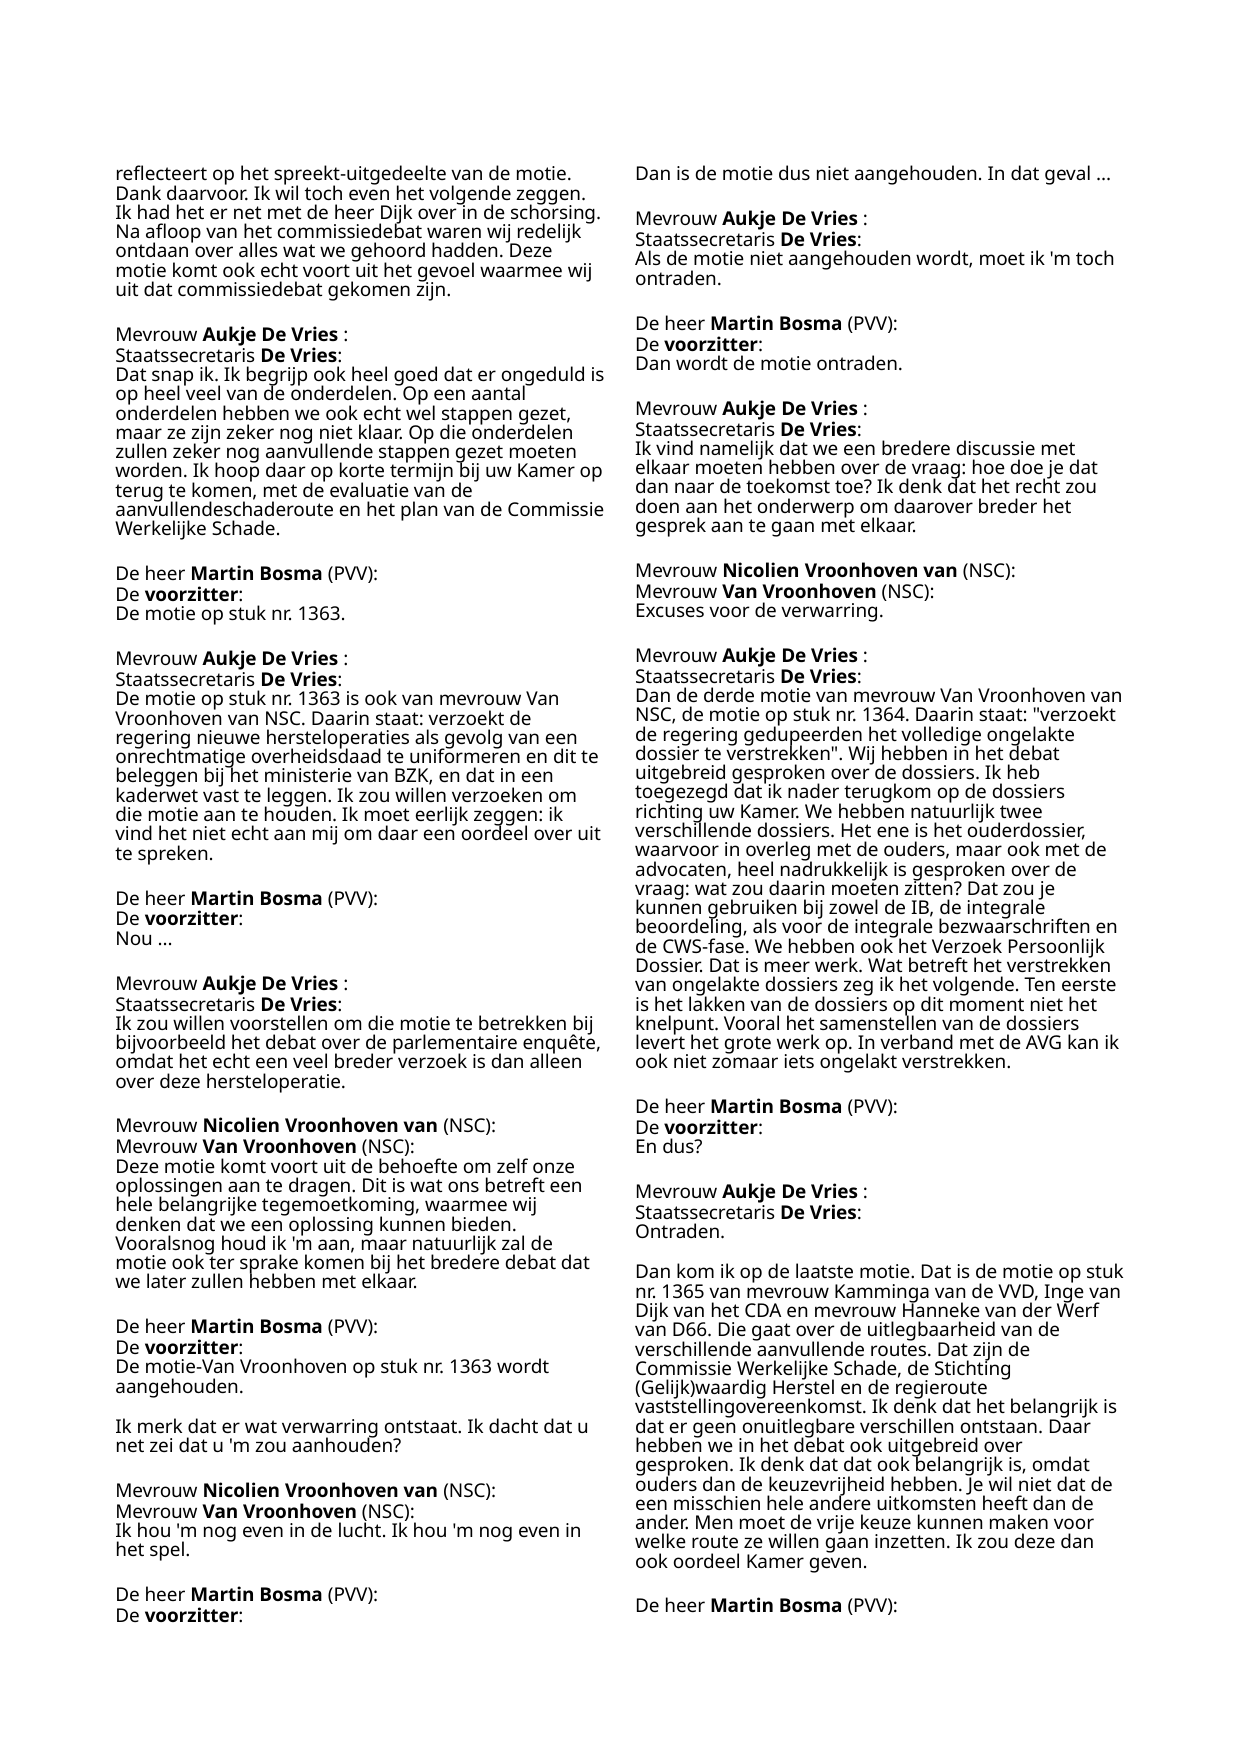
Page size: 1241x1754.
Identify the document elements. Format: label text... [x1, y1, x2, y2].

text Ik vind namelijk dat we een bredere discussie met elkaar moeten hebben over de vraag: hoe doe je dat dan naar de toekomst toe? Ik denk dat het recht zou doen aan het onderwerp om daarover breder het gesprek aan te gaan met elkaar. [635, 440, 1125, 536]
text Dan wordt de motie ontraden. [635, 355, 1125, 374]
text Mevrouw Aukje De Vries : [635, 395, 1125, 421]
text Mevrouw Aukje De Vries : [635, 642, 1125, 668]
text De heer Martin Bosma (PVV): [635, 1093, 1125, 1119]
text De heer Martin Bosma (PVV): [115, 560, 605, 586]
text Ik zou willen voorstellen om die motie te betrekken bij bijvoorbeeld het debat over de parlementaire enquête, omdat het echt een veel breder verzoek is dan alleen over deze hersteloperatie. [115, 1015, 605, 1092]
text reflecteert op het spreekt-uitgedeelte van de motie. Dank daarvoor. Ik wil toch even het volgende zeggen. Ik had het er net met de heer Dijk over in de schorsing. Na afloop van het commissiedebat waren wij redelijk ontdaan over alles wat we gehoord hadden. Deze motie komt ook echt voort uit het gevoel waarmee wij uit dat commissiedebat gekomen zijn. [115, 165, 605, 300]
text De voorzitter: [635, 1119, 1125, 1138]
text Mevrouw Aukje De Vries : [115, 970, 605, 996]
text De heer Martin Bosma (PVV): [635, 1593, 1125, 1618]
text De voorzitter: [635, 336, 1125, 355]
text Deze motie komt voort uit de behoefte om zelf onze oplossingen aan te dragen. Dit is wat ons betreft een hele belangrijke tegemoetkoming, waarmee wij denken dat we een oplossing kunnen bieden. Vooralsnog houd ik 'm aan, maar natuurlijk zal de motie ook ter sprake komen bij het bredere debat dat we later zullen hebben met elkaar. [115, 1158, 605, 1293]
text De voorzitter: [115, 1339, 605, 1358]
text Mevrouw Aukje De Vries : [635, 205, 1125, 231]
text Staatssecretaris De Vries: [635, 668, 1125, 687]
text De voorzitter: [115, 1607, 605, 1626]
text Staatssecretaris De Vries: [115, 996, 605, 1015]
text Mevrouw Aukje De Vries : [635, 1178, 1125, 1204]
text De heer Martin Bosma (PVV): [115, 885, 605, 910]
text De motie op stuk nr. 1363. [115, 605, 605, 624]
text Excuses voor de verwarring. [635, 602, 1125, 621]
text De voorzitter: [115, 910, 605, 930]
text Dan kom ik op de laatste motie. Dat is de motie op stuk nr. 1365 van mevrouw Kamminga van de VVD, Inge van Dijk van het CDA en mevrouw Hanneke van der Werf van D66. Die gaat over de uitlegbaarheid van de verschillende aanvullende routes. Dat zijn de Commissie Werkelijke Schade, de Stichting (Gelijk)waardig Herstel en de regieroute vaststellingovereenkomst. Ik denk dat het belangrijk is dat er geen onuitlegbare verschillen ontstaan. Daar hebben we in het debat ook uitgebreid over gesproken. Ik denk dat dat ook belangrijk is, omdat ouders dan de keuzevrijheid hebben. Je wil niet dat de een misschien hele andere uitkomsten heeft dan de ander. Men moet de vrije keuze kunnen maken voor welke route ze willen gaan inzetten. Ik zou deze dan ook oordeel Kamer geven. [635, 1263, 1125, 1572]
text De heer Martin Bosma (PVV): [115, 1581, 605, 1607]
text De heer Martin Bosma (PVV): [115, 1313, 605, 1339]
text Ontraden. [635, 1223, 1125, 1243]
text Als de motie niet aangehouden wordt, moet ik 'm toch ontraden. [635, 250, 1125, 289]
text Mevrouw Aukje De Vries : [115, 645, 605, 671]
text Staatssecretaris De Vries: [115, 347, 605, 366]
text Staatssecretaris De Vries: [115, 671, 605, 690]
text Mevrouw Nicolien Vroonhoven van (NSC): [115, 1113, 605, 1138]
text Staatssecretaris De Vries: [635, 1204, 1125, 1223]
text Mevrouw Van Vroonhoven (NSC): [635, 583, 1125, 602]
text Dan is de motie dus niet aangehouden. In dat geval ... [635, 165, 1125, 184]
text Staatssecretaris De Vries: [635, 231, 1125, 250]
text De voorzitter: [115, 586, 605, 605]
text Mevrouw Aukje De Vries : [115, 321, 605, 347]
text De heer Martin Bosma (PVV): [635, 310, 1125, 336]
text Ik hou 'm nog even in de lucht. Ik hou 'm nog even in het spel. [115, 1522, 605, 1561]
text De motie-Van Vroonhoven op stuk nr. 1363 wordt aangehouden. [115, 1358, 605, 1397]
text Dan de derde motie van mevrouw Van Vroonhoven van NSC, de motie op stuk nr. 1364. Daarin staat: "verzoekt de regering gedupeerden het volledige ongelakte dossier te verstrekken". Wij hebben in het debat uitgebreid gesproken over de dossiers. Ik heb toegezegd dat ik nader terugkom op de dossiers richting uw Kamer. We hebben natuurlijk twee verschillende dossiers. Het ene is het ouderdossier, waarvoor in overleg met de ouders, maar ook met de advocaten, heel nadrukkelijk is gesproken over de vraag: wat zou daarin moeten zitten? Dat zou je kunnen gebruiken bij zowel de IB, de integrale beoordeling, als voor de integrale bezwaarschriften en de CWS-fase. We hebben ook het Verzoek Persoonlijk Dossier. Dat is meer werk. Wat betreft het verstrekken van ongelakte dossiers zeg ik het volgende. Ten eerste is het lakken van de dossiers op dit moment niet het knelpunt. Vooral het samenstellen van de dossiers levert het grote werk op. In verband met de AVG kan ik ook niet zomaar iets ongelakt verstrekken. [635, 687, 1125, 1073]
text Ik merk dat er wat verwarring ontstaat. Ik dacht dat u net zei dat u 'm zou aanhouden? [115, 1418, 605, 1456]
text Mevrouw Van Vroonhoven (NSC): [115, 1138, 605, 1158]
text Mevrouw Nicolien Vroonhoven van (NSC): [115, 1477, 605, 1503]
text Mevrouw Nicolien Vroonhoven van (NSC): [635, 557, 1125, 583]
text Dat snap ik. Ik begrijp ook heel goed dat er ongeduld is op heel veel van de onderdelen. Op een aantal onderdelen hebben we ook echt wel stappen gezet, maar ze zijn zeker nog niet klaar. Op die onderdelen zullen zeker nog aanvullende stappen gezet moeten worden. Ik hoop daar op korte termijn bij uw Kamer op terug te komen, met de evaluatie van de aanvullendeschaderoute en het plan van de Commissie Werkelijke Schade. [115, 366, 605, 539]
text En dus? [635, 1138, 1125, 1158]
text Mevrouw Van Vroonhoven (NSC): [115, 1503, 605, 1522]
text De motie op stuk nr. 1363 is ook van mevrouw Van Vroonhoven van NSC. Daarin staat: verzoekt de regering nieuwe hersteloperaties als gevolg van een onrechtmatige overheidsdaad te uniformeren en dit te beleggen bij het ministerie van BZK, en dat in een kaderwet vast te leggen. Ik zou willen verzoeken om die motie aan te houden. Ik moet eerlijk zeggen: ik vind het niet echt aan mij om daar een oordeel over uit te spreken. [115, 690, 605, 864]
text Nou ... [115, 930, 605, 949]
text Staatssecretaris De Vries: [635, 421, 1125, 440]
